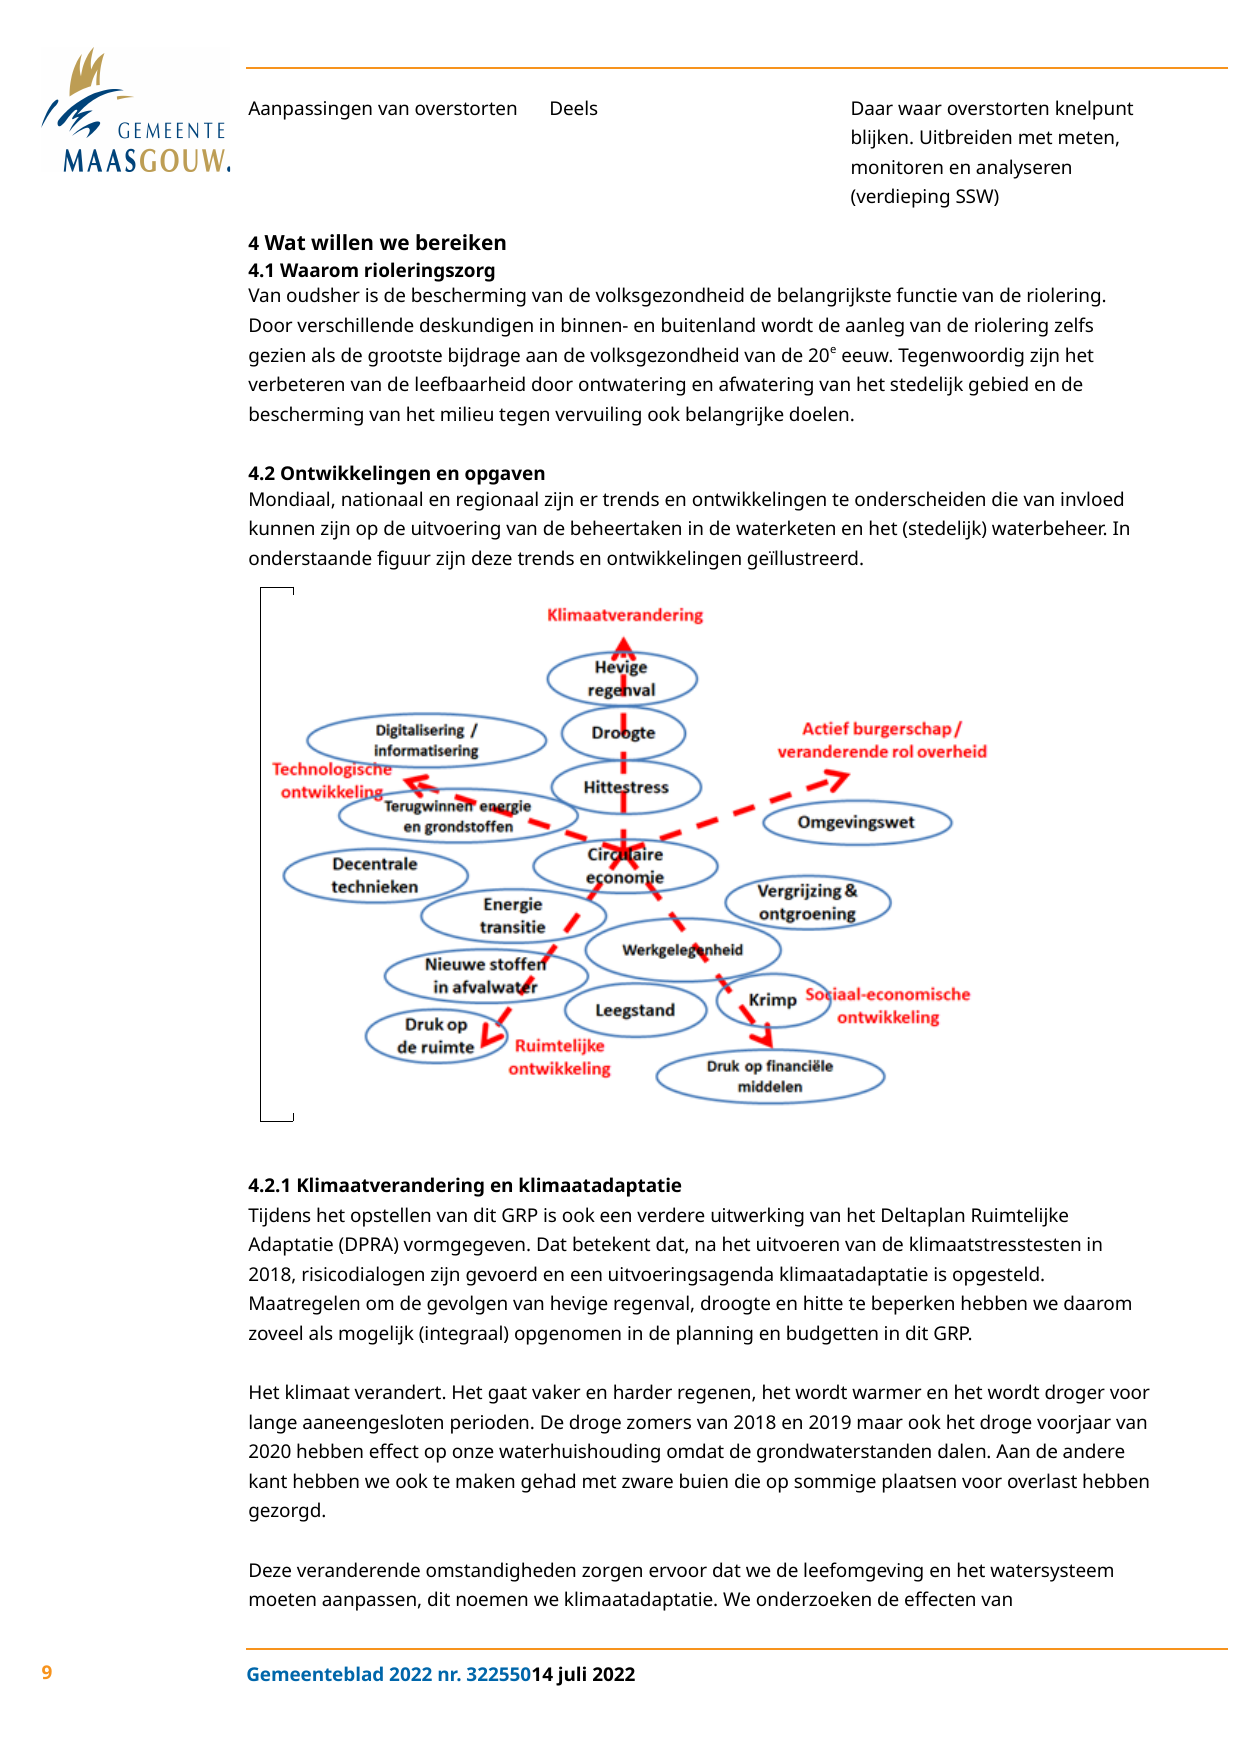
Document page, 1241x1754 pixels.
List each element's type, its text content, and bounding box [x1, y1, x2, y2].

picture [268, 595, 1008, 1113]
text 4.2 Ontwikkelingen en opgaven [248, 460, 1152, 486]
table_cell Daar waar overstorten knelpunt blijken. Uitbreiden met meten, monitoren en analyseren (verdieping SSW) [850, 95, 1152, 209]
text Het klimaat verandert. Het gaat vaker en harder regenen, het wordt warmer en het wordt droger voor lange aaneengesloten perioden. De droge zomers van 2018 en 2019 maar ook het droge voorjaar van 2020 hebben effect op onze waterhuishouding omdat de grondwaterstanden dalen. Aan de andere kant hebben we ook te maken gehad met zware buien die op sommige plaatsen voor overlast hebben gezorgd. [248, 1379, 1152, 1523]
table_cell Deels [549, 95, 850, 209]
text Deze veranderende omstandigheden zorgen ervoor dat we de leefomgeving en het watersysteem moeten aanpassen, dit noemen we klimaatadaptatie. We onderzoeken de effecten van [248, 1557, 1152, 1612]
text 4.2.1 Klimaatverandering en klimaatadaptatie [248, 1172, 1152, 1198]
text Tijdens het opstellen van dit GRP is ook een verdere uitwerking van het Deltaplan Ruimtelijke Adaptatie (DPRA) vormgegeven. Dat betekent dat, na het uitvoeren van de klimaatstresstesten in 2018, risicodialogen zijn gevoerd en een uitvoeringsagenda klimaatadaptatie is opgesteld. Maatregelen om de gevolgen van hevige regenval, droogte en hitte te beperken hebben we daarom zoveel als mogelijk (integraal) opgenomen in de planning en budgetten in dit GRP. [248, 1202, 1152, 1346]
text Van oudsher is de bescherming van de volksgezondheid de belangrijkste functie van de riolering. Door verschillende deskundigen in binnen- en buitenland wordt de aanleg van de riolering zelfs gezien als de grootste bijdrage aan de volksgezondheid van de 20e eeuw. Tegenwoordig zijn het verbeteren van de leefbaarheid door ontwatering en afwatering van het stedelijk gebied en de bescherming van het milieu tegen vervuiling ook belangrijke doelen. [248, 283, 1152, 427]
text 4.1 Waarom rioleringszorg [248, 257, 1152, 283]
text 4 Wat willen we bereiken [248, 228, 1152, 257]
text Mondiaal, nationaal en regionaal zijn er trends en ontwikkelingen te onderscheiden die van invloed kunnen zijn op de uitvoering van de beheertaken in de waterketen en het (stedelijk) waterbeheer. In onderstaande figuur zijn deze trends en ontwikkelingen geïllustreerd. [248, 486, 1152, 571]
table_cell Aanpassingen van overstorten [248, 95, 549, 209]
picture [41, 47, 231, 172]
